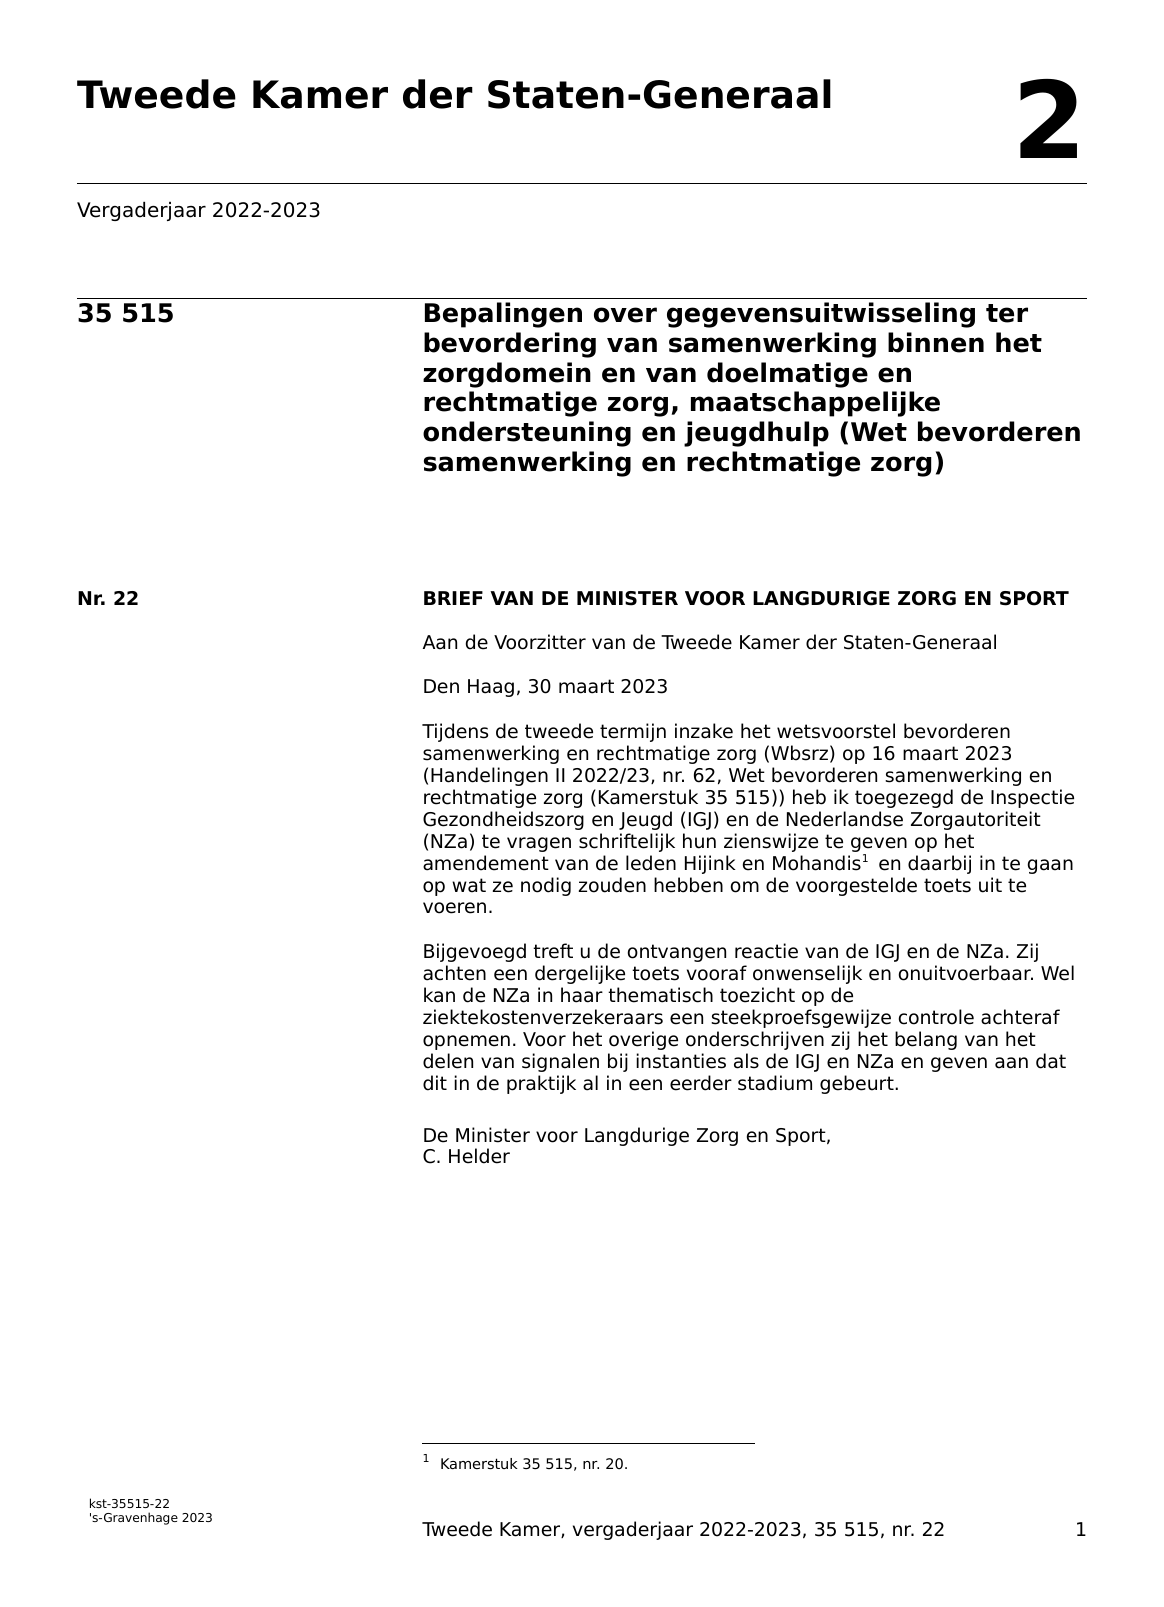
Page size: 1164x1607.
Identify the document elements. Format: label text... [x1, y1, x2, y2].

text Kamerstuk 35 515, nr. 20. [422, 1452, 1087, 1474]
table_cell Vergaderjaar 2022-2023 [77, 184, 1087, 298]
text Bijgevoegd treft u de ontvangen reactie van de IGJ en de NZa. Zij achten een dergelijke toets vooraf onwenselijk en onuitvoerbaar. Wel kan de NZa in haar thematisch toezicht op de ziektekostenverzekeraars een steekproefsgewijze controle achteraf opnemen. Voor het overige onderschrijven zij het belang van het delen van signalen bij instanties als de IGJ en NZa en geven aan dat dit in de praktijk al in een eerder stadium gebeurt. [422, 941, 1087, 1094]
subtitle Nr. 22 BRIEF VAN DE MINISTER VOOR LANGDURIGE ZORG EN SPORT [77, 588, 1087, 610]
text kst-35515-22 [88, 1497, 323, 1511]
text Aan de Voorzitter van de Tweede Kamer der Staten-Generaal [422, 632, 1087, 654]
text De Minister voor Langdurige Zorg en Sport, C. Helder [422, 1124, 1087, 1168]
table_header Tweede Kamer der Staten-Generaal [77, 59, 886, 183]
subtitle 35 515 Bepalingen over gegevensuitwisseling ter bevordering van samenwerking binnen het zorgdomein en van doelmatige en rechtmatige zorg, maatschappelijke ondersteuning en jeugdhulp (Wet bevorderen samenwerking en rechtmatige zorg) [77, 299, 1087, 477]
text Den Haag, 30 maart 2023 [422, 676, 1087, 698]
text 's-Gravenhage 2023 [88, 1511, 323, 1525]
text Tijdens de tweede termijn inzake het wetsvoorstel bevorderen samenwerking en rechtmatige zorg (Wbsrz) op 16 maart 2023 (Handelingen II 2022/23, nr. 62, Wet bevorderen samenwerking en rechtmatige zorg (Kamerstuk 35 515)) heb ik toegezegd de Inspectie Gezondheidszorg en Jeugd (IGJ) en de Nederlandse Zorgautoriteit (NZa) te vragen schriftelijk hun zienswijze te geven op het amendement van de leden Hijink en Mohandis en daarbij in te gaan op wat ze nodig zouden hebben om de voorgestelde toets uit te voeren. [422, 721, 1087, 918]
table_header 2 [886, 59, 1087, 183]
